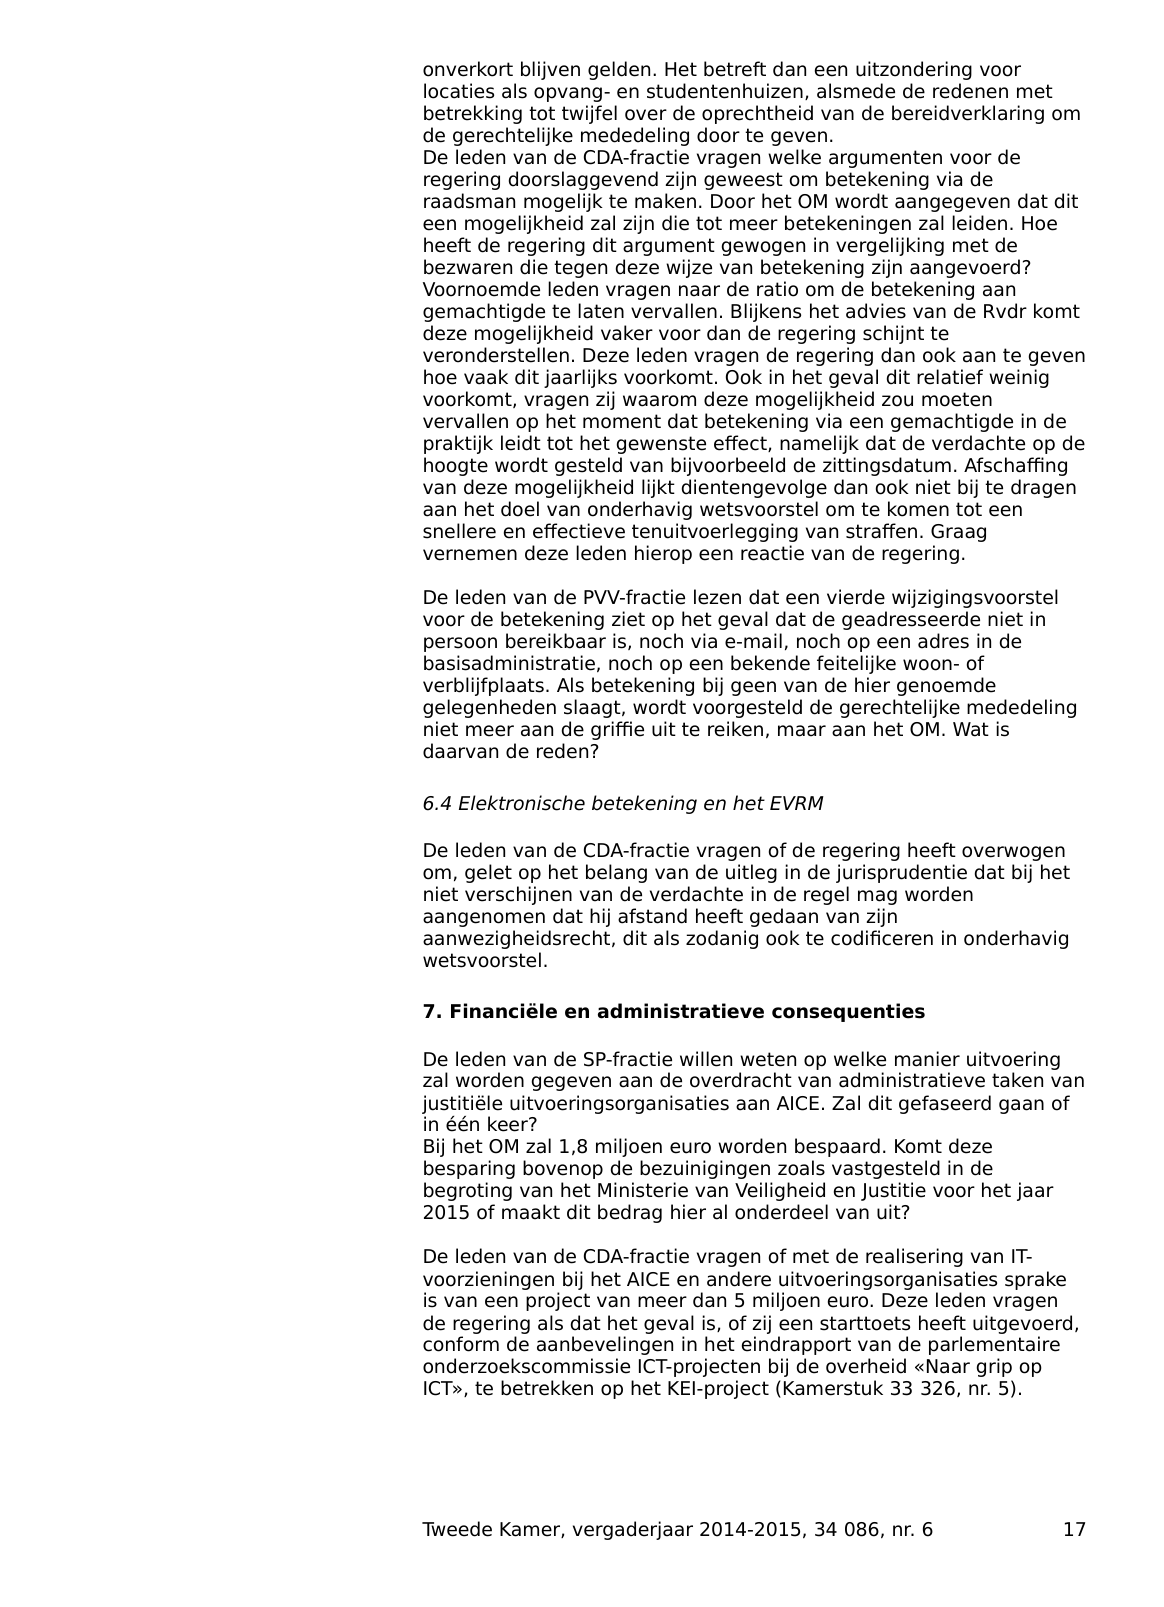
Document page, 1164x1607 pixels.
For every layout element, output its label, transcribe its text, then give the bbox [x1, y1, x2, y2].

text De leden van de CDA-fractie vragen welke argumenten voor de regering doorslaggevend zijn geweest om betekening via de raadsman mogelijk te maken. Door het OM wordt aangegeven dat dit een mogelijkheid zal zijn die tot meer betekeningen zal leiden. Hoe heeft de regering dit argument gewogen in vergelijking met de bezwaren die tegen deze wijze van betekening zijn aangevoerd? [422, 147, 1087, 279]
subtitle 6.4 Elektronische betekening en het EVRM [422, 793, 1087, 814]
text De leden van de PVV-fractie lezen dat een vierde wijzigingsvoorstel voor de betekening ziet op het geval dat de geadresseerde niet in persoon bereikbaar is, noch via e-mail, noch op een adres in de basisadministratie, noch op een bekende feitelijke woon- of verblijfplaats. Als betekening bij geen van de hier genoemde gelegenheden slaagt, wordt voorgesteld de gerechtelijke mededeling niet meer aan de griffie uit te reiken, maar aan het OM. Wat is daarvan de reden? [422, 587, 1087, 763]
subtitle 7. Financiële en administratieve consequenties [422, 1001, 1087, 1023]
text onverkort blijven gelden. Het betreft dan een uitzondering voor locaties als opvang- en studentenhuizen, alsmede de redenen met betrekking tot twijfel over de oprechtheid van de bereidverklaring om de gerechtelijke mededeling door te geven. [422, 59, 1087, 147]
text De leden van de SP-fractie willen weten op welke manier uitvoering zal worden gegeven aan de overdracht van administratieve taken van justitiële uitvoeringsorganisaties aan AICE. Zal dit gefaseerd gaan of in één keer? [422, 1048, 1087, 1136]
text De leden van de CDA-fractie vragen of de regering heeft overwogen om, gelet op het belang van de uitleg in de jurisprudentie dat bij het niet verschijnen van de verdachte in de regel mag worden aangenomen dat hij afstand heeft gedaan van zijn aanwezigheidsrecht, dit als zodanig ook te codificeren in onderhavig wetsvoorstel. [422, 839, 1087, 971]
text Voornoemde leden vragen naar de ratio om de betekening aan gemachtigde te laten vervallen. Blijkens het advies van de Rvdr komt deze mogelijkheid vaker voor dan de regering schijnt te veronderstellen. Deze leden vragen de regering dan ook aan te geven hoe vaak dit jaarlijks voorkomt. Ook in het geval dit relatief weinig voorkomt, vragen zij waarom deze mogelijkheid zou moeten vervallen op het moment dat betekening via een gemachtigde in de praktijk leidt tot het gewenste effect, namelijk dat de verdachte op de hoogte wordt gesteld van bijvoorbeeld de zittingsdatum. Afschaffing van deze mogelijkheid lijkt dientengevolge dan ook niet bij te dragen aan het doel van onderhavig wetsvoorstel om te komen tot een snellere en effectieve tenuitvoerlegging van straffen. Graag vernemen deze leden hierop een reactie van de regering. [422, 279, 1087, 564]
text Bij het OM zal 1,8 miljoen euro worden bespaard. Komt deze besparing bovenop de bezuinigingen zoals vastgesteld in de begroting van het Ministerie van Veiligheid en Justitie voor het jaar 2015 of maakt dit bedrag hier al onderdeel van uit? [422, 1136, 1087, 1224]
text De leden van de CDA-fractie vragen of met de realisering van IT-voorzieningen bij het AICE en andere uitvoeringsorganisaties sprake is van een project van meer dan 5 miljoen euro. Deze leden vragen de regering als dat het geval is, of zij een starttoets heeft uitgevoerd, conform de aanbevelingen in het eindrapport van de parlementaire onderzoekscommissie ICT-projecten bij de overheid «Naar grip op ICT», te betrekken op het KEI-project (Kamerstuk 33 326, nr. 5). [422, 1246, 1087, 1400]
